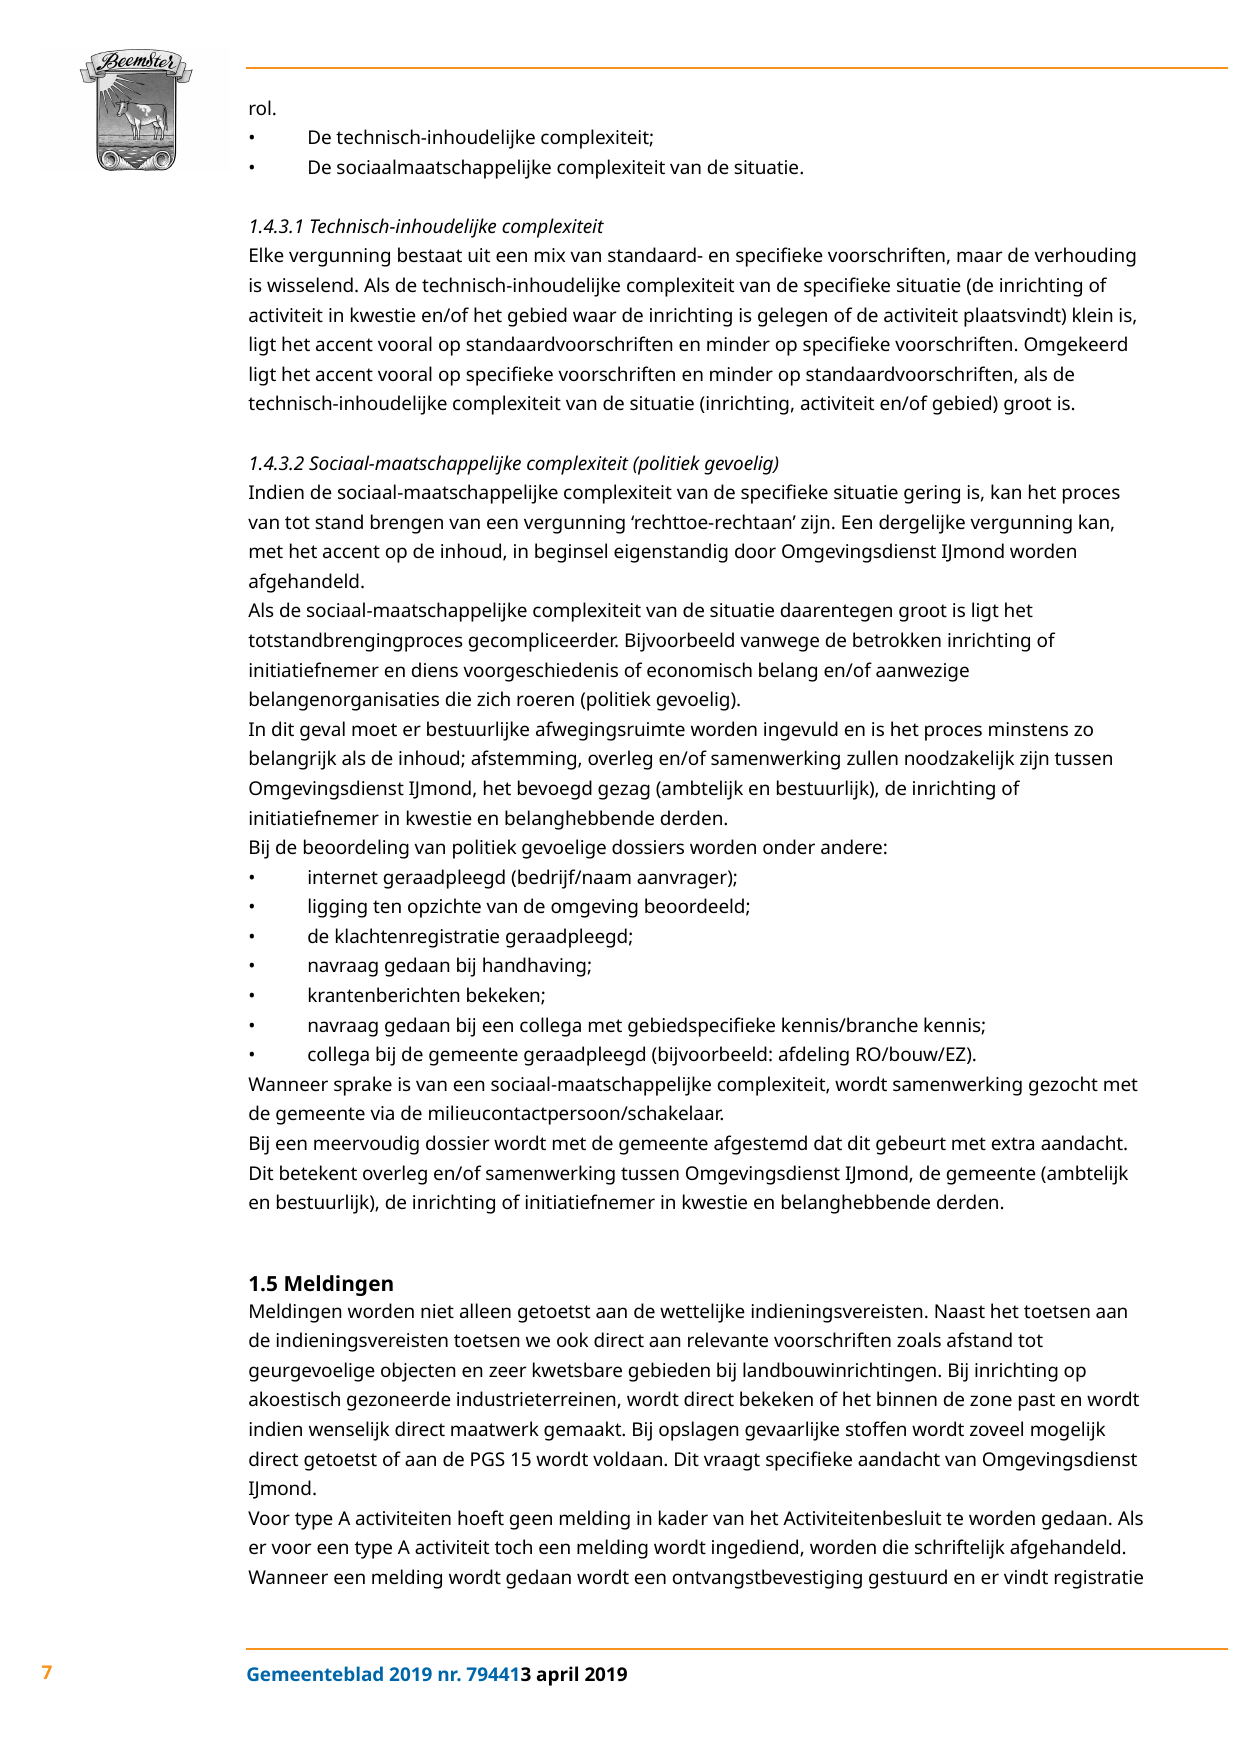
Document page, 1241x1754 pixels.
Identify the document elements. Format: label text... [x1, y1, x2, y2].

text Bij de beoordeling van politiek gevoelige dossiers worden onder andere: [248, 834, 1152, 860]
text In dit geval moet er bestuurlijke afwegingsruimte worden ingevuld en is het proces minstens zo belangrijk als de inhoud; afstemming, overleg en/of samenwerking zullen noodzakelijk zijn tussen Omgevingsdienst IJmond, het bevoegd gezag (ambtelijk en bestuurlijk), de inrichting of initiatiefnemer in kwestie en belanghebbende derden. [248, 716, 1152, 831]
text Meldingen worden niet alleen getoetst aan de wettelijke indieningsvereisten. Naast het toetsen aan de indieningsvereisten toetsen we ook direct aan relevante voorschriften zoals afstand tot geurgevoelige objecten en zeer kwetsbare gebieden bij landbouwinrichtingen. Bij inrichting op akoestisch gezoneerde industrieterreinen, wordt direct bekeken of het binnen de zone past en wordt indien wenselijk direct maatwerk gemaakt. Bij opslagen gevaarlijke stoffen wordt zoveel mogelijk direct getoetst of aan de PGS 15 wordt voldaan. Dit vraagt specifieke aandacht van Omgevingsdienst IJmond. [248, 1298, 1152, 1501]
picture [41, 47, 231, 172]
text Als de sociaal-maatschappelijke complexiteit van de situatie daarentegen groot is ligt het totstandbrengingproces gecompliceerder. Bijvoorbeeld vanwege de betrokken inrichting of initiatiefnemer en diens voorgeschiedenis of economisch belang en/of aanwezige belangenorganisaties die zich roeren (politiek gevoelig). [248, 598, 1152, 712]
text Elke vergunning bestaat uit een mix van standaard- en specifieke voorschriften, maar de verhouding is wisselend. Als de technisch-inhoudelijke complexiteit van de specifieke situatie (de inrichting of activiteit in kwestie en/of het gebied waar de inrichting is gelegen of de activiteit plaatsvindt) klein is, ligt het accent vooral op standaardvoorschriften en minder op specifieke voorschriften. Omgekeerd ligt het accent vooral op specifieke voorschriften en minder op standaardvoorschriften, als de technisch-inhoudelijke complexiteit van de situatie (inrichting, activiteit en/of gebied) groot is. [248, 243, 1152, 416]
list internet geraadpleegd (bedrijf/naam aanvrager); [248, 864, 1152, 890]
list navraag gedaan bij handhaving; [248, 953, 1152, 978]
text Indien de sociaal-maatschappelijke complexiteit van de specifieke situatie gering is, kan het proces van tot stand brengen van een vergunning ‘rechttoe-rechtaan’ zijn. Een dergelijke vergunning kan, met het accent op de inhoud, in beginsel eigenstandig door Omgevingsdienst IJmond worden afgehandeld. [248, 479, 1152, 594]
list de klachtenregistratie geraadpleegd; [248, 923, 1152, 949]
text Voor type A activiteiten hoeft geen melding in kader van het Activiteitenbesluit te worden gedaan. Als er voor een type A activiteit toch een melding wordt ingediend, worden die schriftelijk afgehandeld. [248, 1505, 1152, 1560]
text rol. [248, 95, 1152, 121]
list navraag gedaan bij een collega met gebiedspecifieke kennis/branche kennis; [248, 1012, 1152, 1038]
list collega bij de gemeente geraadpleegd (bijvoorbeeld: afdeling RO/bouw/EZ). [248, 1041, 1152, 1067]
list krantenberichten bekeken; [248, 982, 1152, 1008]
list De technisch-inhoudelijke complexiteit; [248, 124, 1152, 150]
text 1.5 Meldingen [248, 1269, 1152, 1298]
text 1.4.3.2 Sociaal-maatschappelijke complexiteit (politiek gevoelig) [248, 450, 1152, 476]
list ligging ten opzichte van de omgeving beoordeeld; [248, 893, 1152, 919]
text Bij een meervoudig dossier wordt met de gemeente afgestemd dat dit gebeurt met extra aandacht. Dit betekent overleg en/of samenwerking tussen Omgevingsdienst IJmond, de gemeente (ambtelijk en bestuurlijk), de inrichting of initiatiefnemer in kwestie en belanghebbende derden. [248, 1130, 1152, 1215]
text Wanneer sprake is van een sociaal-maatschappelijke complexiteit, wordt samenwerking gezocht met de gemeente via de milieucontactpersoon/schakelaar. [248, 1071, 1152, 1126]
text 1.4.3.1 Technisch-inhoudelijke complexiteit [248, 213, 1152, 239]
text Wanneer een melding wordt gedaan wordt een ontvangstbevestiging gestuurd en er vindt registratie [248, 1564, 1152, 1590]
list De sociaalmaatschappelijke complexiteit van de situatie. [248, 154, 1152, 180]
